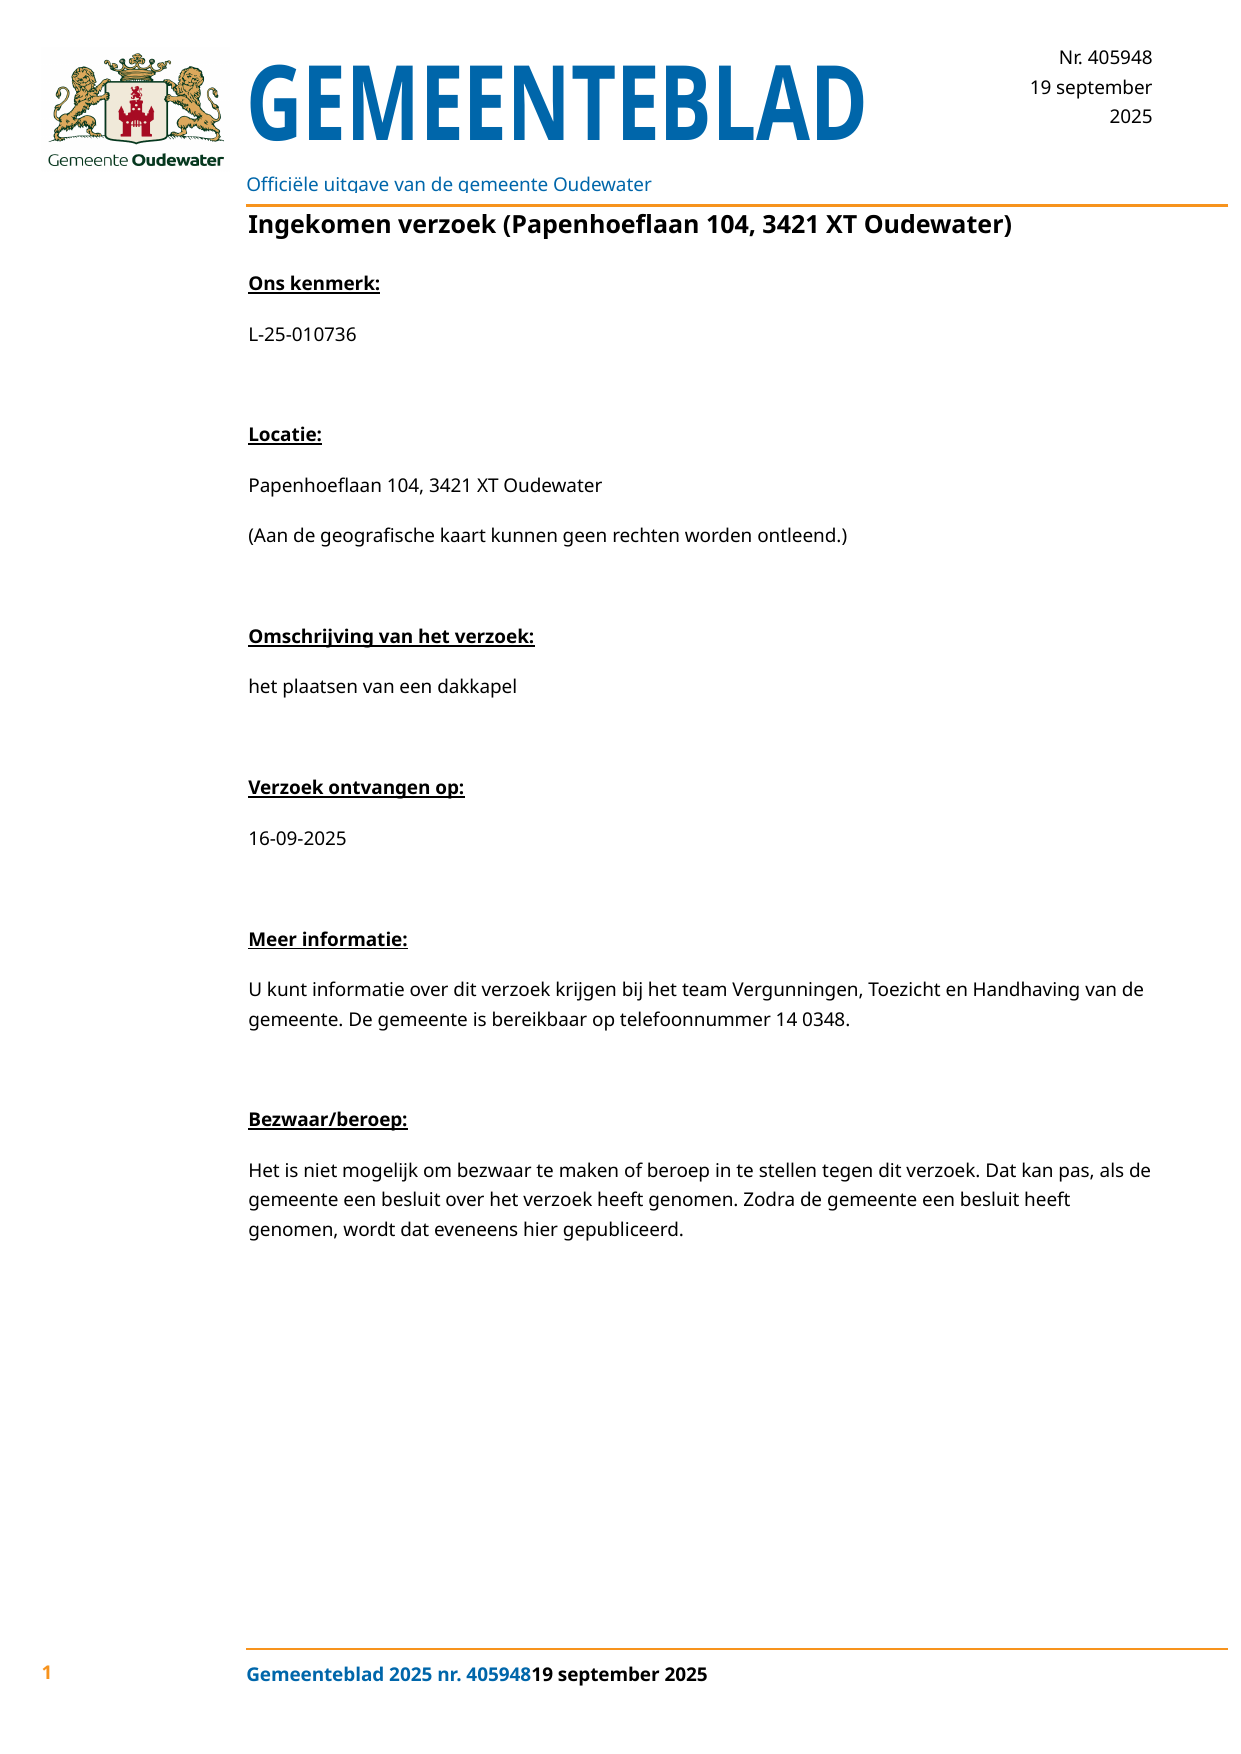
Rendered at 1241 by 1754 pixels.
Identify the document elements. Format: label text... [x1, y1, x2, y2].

text Verzoek ontvangen op: [248, 774, 1152, 800]
text 16-09-2025 [248, 825, 1152, 851]
text Bezwaar/beroep: [248, 1107, 1152, 1132]
text L-25-010736 [248, 321, 1152, 346]
text Ons kenmerk: [248, 270, 1152, 296]
text Locatie: [248, 422, 1152, 447]
text Het is niet mogelijk om bezwaar te maken of beroep in te stellen tegen dit verzoek. Dat kan pas, als de gemeente een besluit over het verzoek heeft genomen. Zodra de gemeente een besluit heeft genomen, wordt dat eveneens hier gepubliceerd. [248, 1157, 1152, 1242]
text Papenhoeflaan 104, 3421 XT Oudewater [248, 472, 1152, 498]
text (Aan de geografische kaart kunnen geen rechten worden ontleend.) [248, 522, 1152, 548]
text Omschrijving van het verzoek: [248, 623, 1152, 649]
text Meer informatie: [248, 926, 1152, 951]
text Ingekomen verzoek (Papenhoeflaan 104, 3421 XT Oudewater) [248, 207, 1152, 241]
text U kunt informatie over dit verzoek krijgen bij het team Vergunningen, Toezicht en Handhaving van de gemeente. De gemeente is bereikbaar op telefoonnummer 14 0348. [248, 976, 1152, 1031]
picture [41, 47, 231, 172]
text het plaatsen van een dakkapel [248, 674, 1152, 699]
